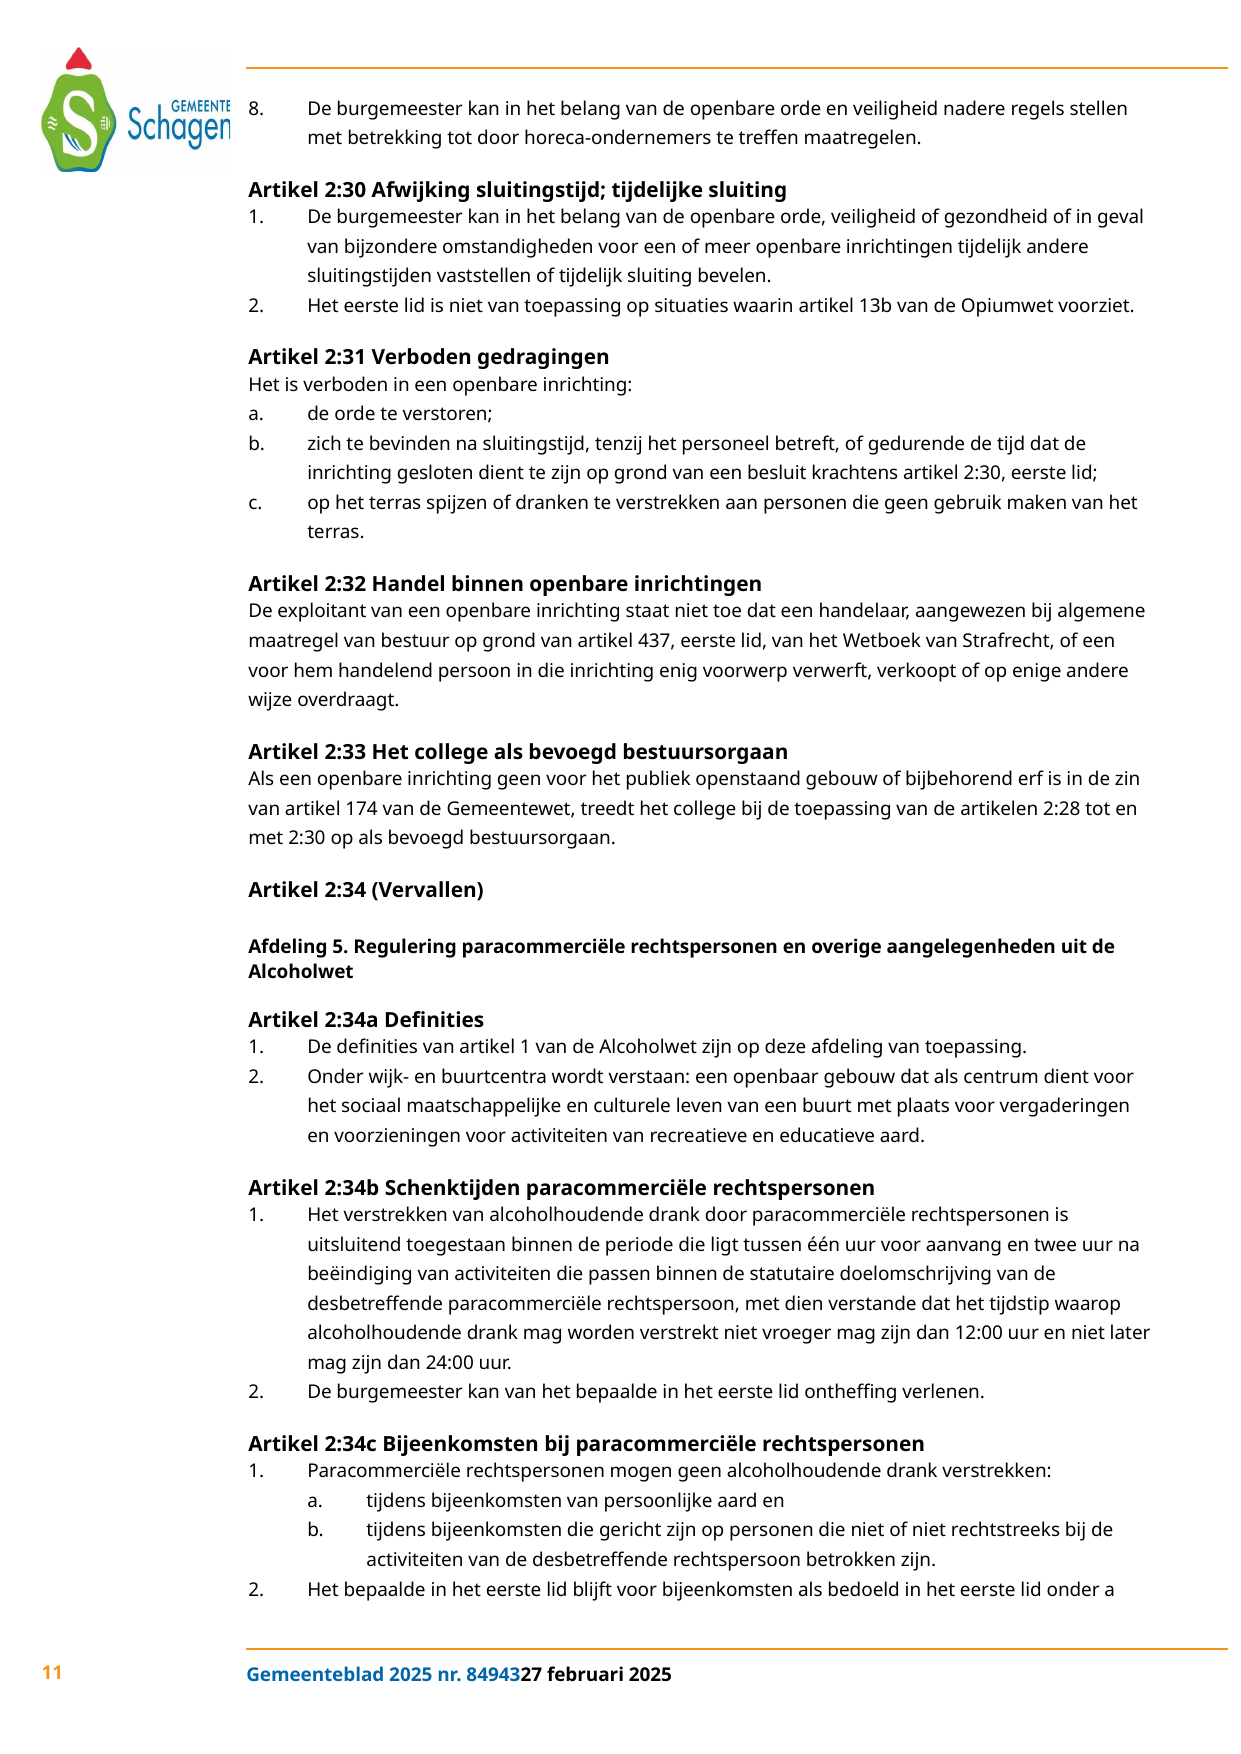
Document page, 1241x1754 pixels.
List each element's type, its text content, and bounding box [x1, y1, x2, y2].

text Artikel 2:31 Verboden gedragingen [248, 342, 1152, 371]
text Artikel 2:32 Handel binnen openbare inrichtingen [248, 569, 1152, 598]
text Afdeling 5. Regulering paracommerciële rechtspersonen en overige aangelegenheden uit de Alcoholwet [248, 933, 1152, 984]
list de orde te verstoren; [248, 400, 1152, 426]
text Artikel 2:34b Schenktijden paracommerciële rechtspersonen [248, 1173, 1152, 1201]
list De burgemeester kan van het bepaalde in het eerste lid ontheffing verlenen. [248, 1379, 1152, 1404]
list Onder wijk- en buurtcentra wordt verstaan: een openbaar gebouw dat als centrum dient voor het sociaal maatschappelijke en culturele leven van een buurt met plaats voor vergaderingen en voorzieningen voor activiteiten van recreatieve en educatieve aard. [248, 1063, 1152, 1148]
text Als een openbare inrichting geen voor het publiek openstaand gebouw of bijbehorend erf is in de zin van artikel 174 van de Gemeentewet, treedt het college bij de toepassing van de artikelen 2:28 tot en met 2:30 op als bevoegd bestuursorgaan. [248, 765, 1152, 850]
text Het is verboden in een openbare inrichting: [248, 371, 1152, 397]
text Artikel 2:34c Bijeenkomsten bij paracommerciële rechtspersonen [248, 1429, 1152, 1457]
text De exploitant van een openbare inrichting staat niet toe dat een handelaar, aangewezen bij algemene maatregel van bestuur op grond van artikel 437, eerste lid, van het Wetboek van Strafrecht, of een voor hem handelend persoon in die inrichting enig voorwerp verwerft, verkoopt of op enige andere wijze overdraagt. [248, 598, 1152, 712]
text Artikel 2:34a Definities [248, 1005, 1152, 1033]
list tijdens bijeenkomsten die gericht zijn op personen die niet of niet rechtstreeks bij de activiteiten van de desbetreffende rechtspersoon betrokken zijn. [307, 1517, 1152, 1572]
list zich te bevinden na sluitingstijd, tenzij het personeel betreft, of gedurende de tijd dat de inrichting gesloten dient te zijn op grond van een besluit krachtens artikel 2:30, eerste lid; [248, 430, 1152, 485]
list De burgemeester kan in het belang van de openbare orde, veiligheid of gezondheid of in geval van bijzondere omstandigheden voor een of meer openbare inrichtingen tijdelijk andere sluitingstijden vaststellen of tijdelijk sluiting bevelen. [248, 203, 1152, 288]
text Artikel 2:33 Het college als bevoegd bestuursorgaan [248, 737, 1152, 765]
list Paracommerciële rechtspersonen mogen geen alcoholhoudende drank verstrekken: [248, 1457, 1152, 1483]
text Artikel 2:34 (Vervallen) [248, 875, 1152, 903]
list op het terras spijzen of dranken te verstrekken aan personen die geen gebruik maken van het terras. [248, 489, 1152, 544]
list Het eerste lid is niet van toepassing op situaties waarin artikel 13b van de Opiumwet voorziet. [248, 292, 1152, 318]
list tijdens bijeenkomsten van persoonlijke aard en [307, 1487, 1152, 1513]
picture [41, 47, 231, 172]
list De burgemeester kan in het belang van de openbare orde en veiligheid nadere regels stellen met betrekking tot door horeca-ondernemers te treffen maatregelen. [248, 95, 1152, 150]
list Het verstrekken van alcoholhoudende drank door paracommerciële rechtspersonen is uitsluitend toegestaan binnen de periode die ligt tussen één uur voor aanvang en twee uur na beëindiging van activiteiten die passen binnen de statutaire doelomschrijving van de desbetreffende paracommerciële rechtspersoon, met dien verstande dat het tijdstip waarop alcoholhoudende drank mag worden verstrekt niet vroeger mag zijn dan 12:00 uur en niet later mag zijn dan 24:00 uur. [248, 1201, 1152, 1375]
list Het bepaalde in het eerste lid blijft voor bijeenkomsten als bedoeld in het eerste lid onder a [248, 1576, 1152, 1602]
list De definities van artikel 1 van de Alcoholwet zijn op deze afdeling van toepassing. [248, 1033, 1152, 1059]
text Artikel 2:30 Afwijking sluitingstijd; tijdelijke sluiting [248, 175, 1152, 203]
